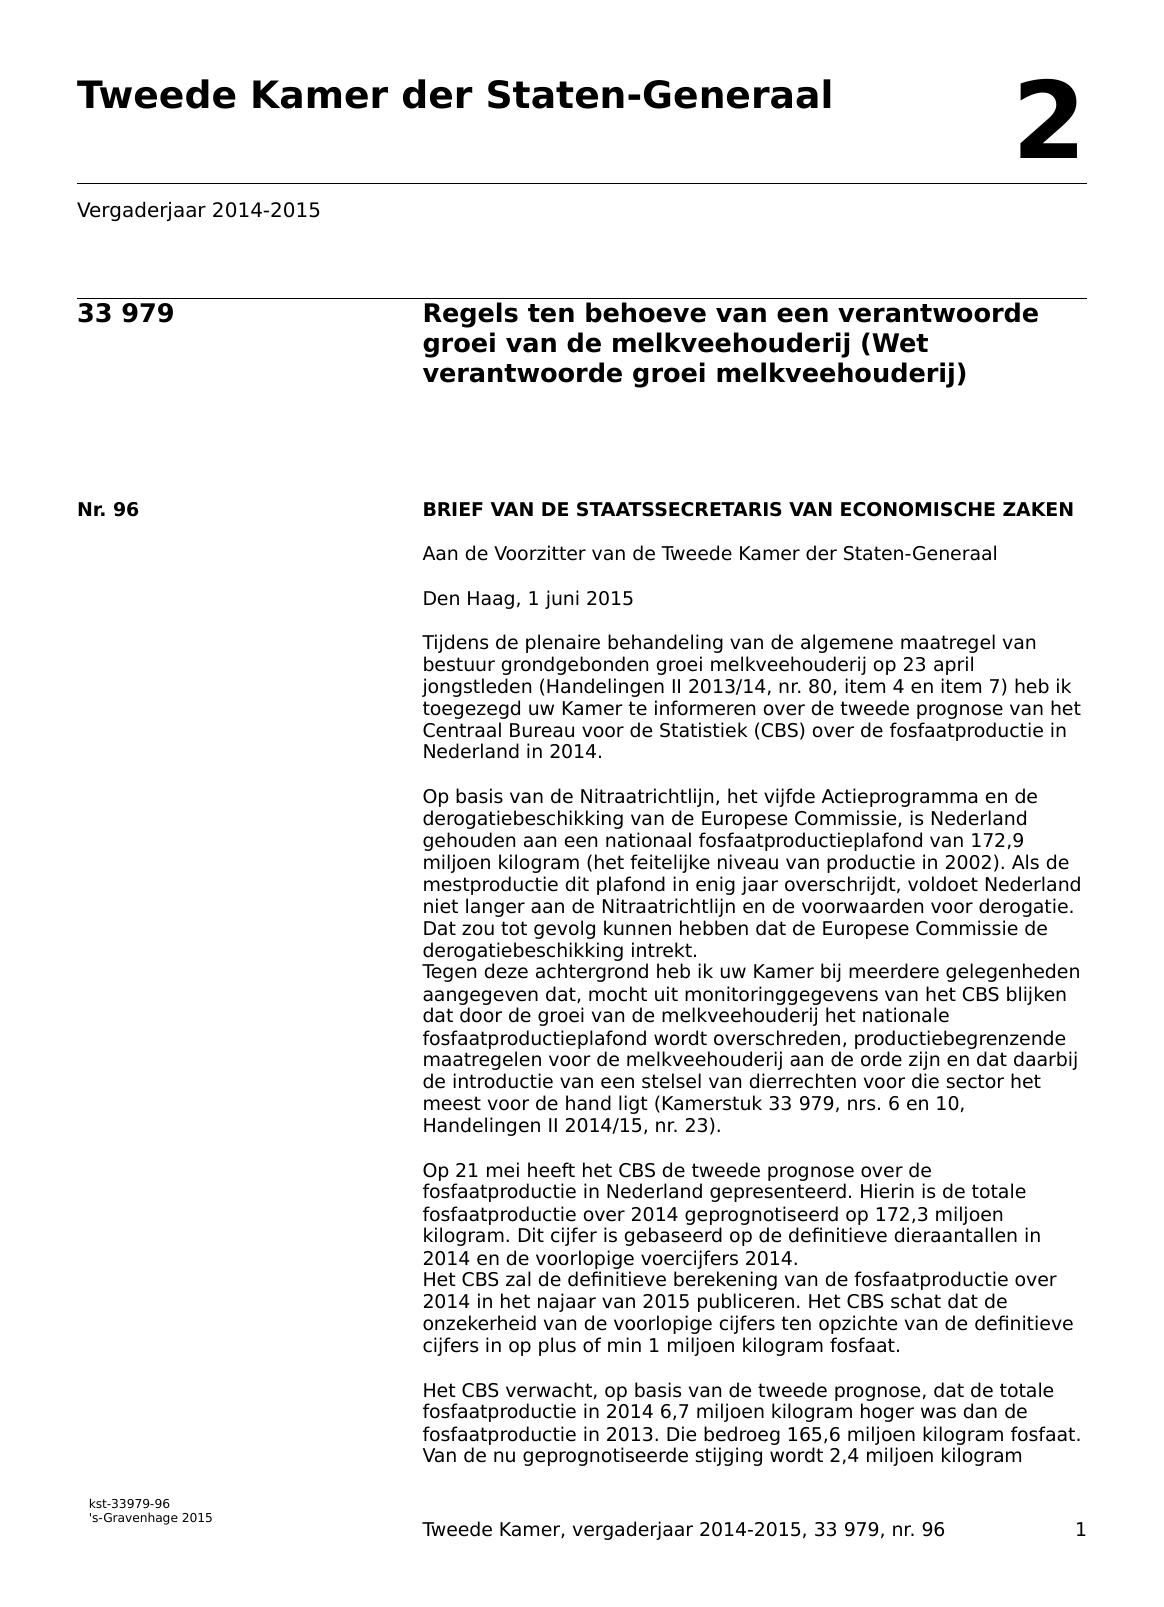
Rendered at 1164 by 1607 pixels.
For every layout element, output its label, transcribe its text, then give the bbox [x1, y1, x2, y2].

text Tegen deze achtergrond heb ik uw Kamer bij meerdere gelegenheden aangegeven dat, mocht uit monitoringgegevens van het CBS blijken dat door de groei van de melkveehouderij het nationale fosfaatproductieplafond wordt overschreden, productiebegrenzende maatregelen voor de melkveehouderij aan de orde zijn en dat daarbij de introductie van een stelsel van dierrechten voor die sector het meest voor de hand ligt (Kamerstuk 33 979, nrs. 6 en 10, Handelingen II 2014/15, nr. 23). [422, 961, 1087, 1137]
text Den Haag, 1 juni 2015 [422, 587, 1087, 609]
table_cell Vergaderjaar 2014-2015 [77, 184, 1087, 298]
table_header Tweede Kamer der Staten-Generaal [77, 59, 886, 183]
table_header 2 [886, 59, 1087, 183]
text Aan de Voorzitter van de Tweede Kamer der Staten-Generaal [422, 543, 1087, 565]
subtitle 33 979 Regels ten behoeve van een verantwoorde groei van de melkveehouderij (Wet verantwoorde groei melkveehouderij) [77, 299, 1087, 388]
text Het CBS zal de definitieve berekening van de fosfaatproductie over 2014 in het najaar van 2015 publiceren. Het CBS schat dat de onzekerheid van de voorlopige cijfers ten opzichte van de definitieve cijfers in op plus of min 1 miljoen kilogram fosfaat. [422, 1269, 1087, 1357]
text kst-33979-96 [88, 1497, 323, 1511]
text Op 21 mei heeft het CBS de tweede prognose over de fosfaatproductie in Nederland gepresenteerd. Hierin is de totale fosfaatproductie over 2014 geprognotiseerd op 172,3 miljoen kilogram. Dit cijfer is gebaseerd op de definitieve dieraantallen in 2014 en de voorlopige voercijfers 2014. [422, 1159, 1087, 1269]
text Op basis van de Nitraatrichtlijn, het vijfde Actieprogramma en de derogatiebeschikking van de Europese Commissie, is Nederland gehouden aan een nationaal fosfaatproductieplafond van 172,9 miljoen kilogram (het feitelijke niveau van productie in 2002). Als de mestproductie dit plafond in enig jaar overschrijdt, voldoet Nederland niet langer aan de Nitraatrichtlijn en de voorwaarden voor derogatie. Dat zou tot gevolg kunnen hebben dat de Europese Commissie de derogatiebeschikking intrekt. [422, 786, 1087, 961]
subtitle Nr. 96 BRIEF VAN DE STAATSSECRETARIS VAN ECONOMISCHE ZAKEN [77, 499, 1087, 521]
text 's-Gravenhage 2015 [88, 1511, 323, 1525]
text Het CBS verwacht, op basis van de tweede prognose, dat de totale fosfaatproductie in 2014 6,7 miljoen kilogram hoger was dan de fosfaatproductie in 2013. Die bedroeg 165,6 miljoen kilogram fosfaat. Van de nu geprognotiseerde stijging wordt 2,4 miljoen kilogram [422, 1379, 1087, 1467]
text Tijdens de plenaire behandeling van de algemene maatregel van bestuur grondgebonden groei melkveehouderij op 23 april jongstleden (Handelingen II 2013/14, nr. 80, item 4 en item 7) heb ik toegezegd uw Kamer te informeren over de tweede prognose van het Centraal Bureau voor de Statistiek (CBS) over de fosfaatproductie in Nederland in 2014. [422, 632, 1087, 763]
